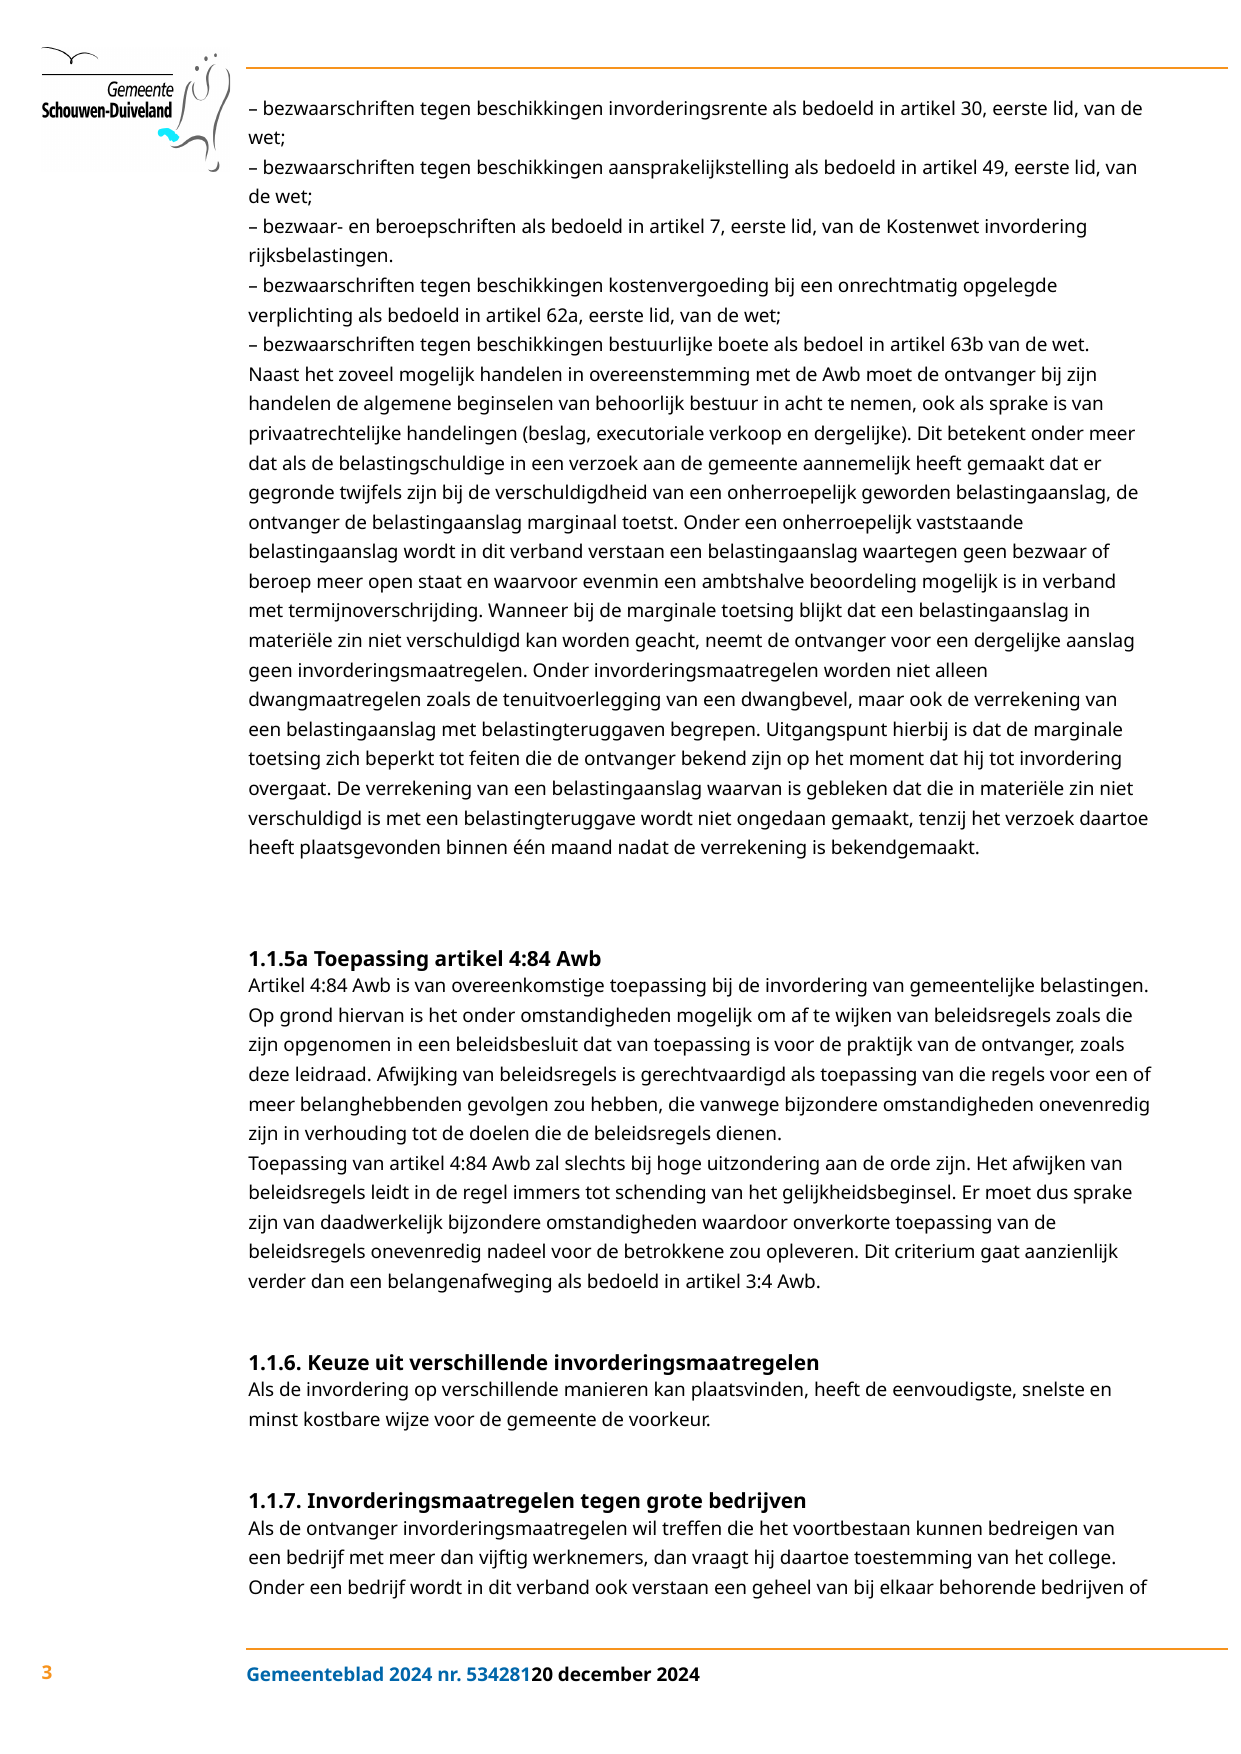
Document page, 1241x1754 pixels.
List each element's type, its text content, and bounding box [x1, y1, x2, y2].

text 1.1.5a Toepassing artikel 4:84 Awb [248, 944, 1152, 972]
text Naast het zoveel mogelijk handelen in overeenstemming met de Awb moet de ontvanger bij zijn handelen de algemene beginselen van behoorlijk bestuur in acht te nemen, ook als sprake is van privaatrechtelijke handelingen (beslag, executoriale verkoop en dergelijke). Dit betekent onder meer dat als de belastingschuldige in een verzoek aan de gemeente aannemelijk heeft gemaakt dat er gegronde twijfels zijn bij de verschuldigdheid van een onherroepelijk geworden belastingaanslag, de ontvanger de belastingaanslag marginaal toetst. Onder een onherroepelijk vaststaande belastingaanslag wordt in dit verband verstaan een belastingaanslag waartegen geen bezwaar of beroep meer open staat en waarvoor evenmin een ambtshalve beoordeling mogelijk is in verband met termijnoverschrijding. Wanneer bij de marginale toetsing blijkt dat een belastingaanslag in materiële zin niet verschuldigd kan worden geacht, neemt de ontvanger voor een dergelijke aanslag geen invorderingsmaatregelen. Onder invorderingsmaatregelen worden niet alleen dwangmaatregelen zoals de tenuitvoerlegging van een dwangbevel, maar ook de verrekening van een belastingaanslag met belastingteruggaven begrepen. Uitgangspunt hierbij is dat de marginale toetsing zich beperkt tot feiten die de ontvanger bekend zijn op het moment dat hij tot invordering overgaat. De verrekening van een belastingaanslag waarvan is gebleken dat die in materiële zin niet verschuldigd is met een belastingteruggave wordt niet ongedaan gemaakt, tenzij het verzoek daartoe heeft plaatsgevonden binnen één maand nadat de verrekening is bekendgemaakt. [248, 361, 1152, 860]
text 1.1.6. Keuze uit verschillende invorderingsmaatregelen [248, 1348, 1152, 1377]
text 1.1.7. Invorderingsmaatregelen tegen grote bedrijven [248, 1486, 1152, 1515]
text Artikel 4:84 Awb is van overeenkomstige toepassing bij de invordering van gemeentelijke belastingen. Op grond hiervan is het onder omstandigheden mogelijk om af te wijken van beleidsregels zoals die zijn opgenomen in een beleidsbesluit dat van toepassing is voor de praktijk van de ontvanger, zoals deze leidraad. Afwijking van beleidsregels is gerechtvaardigd als toepassing van die regels voor een of meer belanghebbenden gevolgen zou hebben, die vanwege bijzondere omstandigheden onevenredig zijn in verhouding tot de doelen die de beleidsregels dienen. [248, 972, 1152, 1146]
text Toepassing van artikel 4:84 Awb zal slechts bij hoge uitzondering aan de orde zijn. Het afwijken van beleidsregels leidt in de regel immers tot schending van het gelijkheidsbeginsel. Er moet dus sprake zijn van daadwerkelijk bijzondere omstandigheden waardoor onverkorte toepassing van de beleidsregels onevenredig nadeel voor de betrokkene zou opleveren. Dit criterium gaat aanzienlijk verder dan een belangenafweging als bedoeld in artikel 3:4 Awb. [248, 1150, 1152, 1294]
picture [41, 47, 231, 172]
text Als de ontvanger invorderingsmaatregelen wil treffen die het voortbestaan kunnen bedreigen van een bedrijf met meer dan vijftig werknemers, dan vraagt hij daartoe toestemming van het college. Onder een bedrijf wordt in dit verband ook verstaan een geheel van bij elkaar behorende bedrijven of [248, 1515, 1152, 1599]
text Als de invordering op verschillende manieren kan plaatsvinden, heeft de eenvoudigste, snelste en minst kostbare wijze voor de gemeente de voorkeur. [248, 1377, 1152, 1432]
text – bezwaarschriften tegen beschikkingen kostenvergoeding bij een onrechtmatig opgelegde verplichting als bedoeld in artikel 62a, eerste lid, van de wet; [248, 272, 1152, 328]
text – bezwaarschriften tegen beschikkingen invorderingsrente als bedoeld in artikel 30, eerste lid, van de wet; [248, 95, 1152, 150]
text – bezwaarschriften tegen beschikkingen aansprakelijkstelling als bedoeld in artikel 49, eerste lid, van de wet; [248, 154, 1152, 209]
text – bezwaarschriften tegen beschikkingen bestuurlijke boete als bedoel in artikel 63b van de wet. [248, 331, 1152, 357]
text – bezwaar- en beroepschriften als bedoeld in artikel 7, eerste lid, van de Kostenwet invordering rijksbelastingen. [248, 213, 1152, 268]
